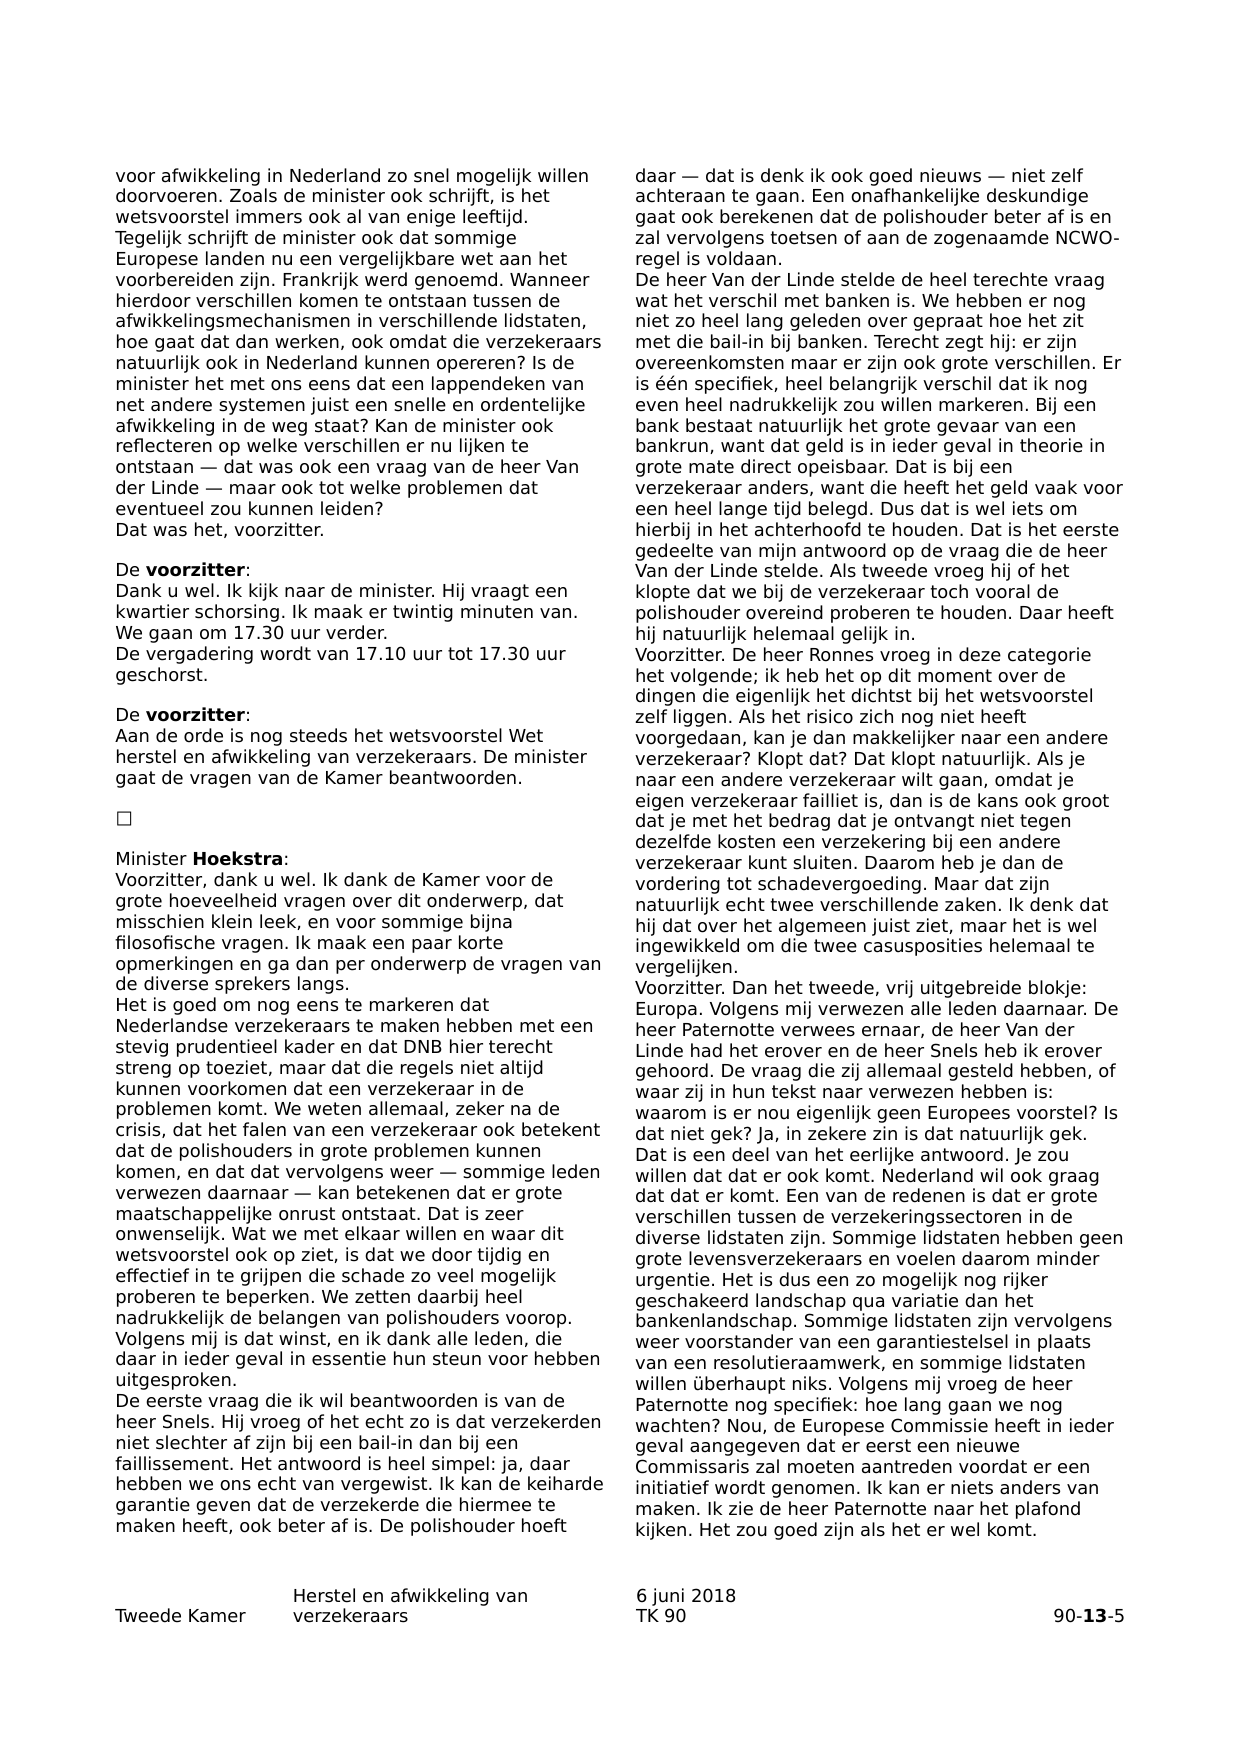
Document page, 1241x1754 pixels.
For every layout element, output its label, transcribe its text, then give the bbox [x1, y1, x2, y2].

text Voorzitter, dank u wel. Ik dank de Kamer voor de grote hoeveelheid vragen over dit onderwerp, dat misschien klein leek, en voor sommige bijna filosofische vragen. Ik maak een paar korte opmerkingen en ga dan per onderwerp de vragen van de diverse sprekers langs. [115, 870, 605, 995]
text voor afwikkeling in Nederland zo snel mogelijk willen doorvoeren. Zoals de minister ook schrijft, is het wetsvoorstel immers ook al van enige leeftijd. [115, 165, 605, 228]
text Voorzitter. De heer Ronnes vroeg in deze categorie het volgende; ik heb het op dit moment over de dingen die eigenlijk het dichtst bij het wetsvoorstel zelf liggen. Als het risico zich nog niet heeft voorgedaan, kan je dan makkelijker naar een andere verzekeraar? Klopt dat? Dat klopt natuurlijk. Als je naar een andere verzekeraar wilt gaan, omdat je eigen verzekeraar failliet is, dan is de kans ook groot dat je met het bedrag dat je ontvangt niet tegen dezelfde kosten een verzekering bij een andere verzekeraar kunt sluiten. Daarom heb je dan de vordering tot schadevergoeding. Maar dat zijn natuurlijk echt twee verschillende zaken. Ik denk dat hij dat over het algemeen juist ziet, maar het is wel ingewikkeld om die twee casusposities helemaal te vergelijken. [635, 644, 1125, 978]
text Voorzitter. Dan het tweede, vrij uitgebreide blokje: Europa. Volgens mij verwezen alle leden daarnaar. De heer Paternotte verwees ernaar, de heer Van der Linde had het erover en de heer Snels heb ik erover gehoord. De vraag die zij allemaal gesteld hebben, of waar zij in hun tekst naar verwezen hebben is: waarom is er nou eigenlijk geen Europees voorstel? Is dat niet gek? Ja, in zekere zin is dat natuurlijk gek. Dat is een deel van het eerlijke antwoord. Je zou willen dat dat er ook komt. Nederland wil ook graag dat dat er komt. Een van de redenen is dat er grote verschillen tussen de verzekeringssectoren in de diverse lidstaten zijn. Sommige lidstaten hebben geen grote levensverzekeraars en voelen daarom minder urgentie. Het is dus een zo mogelijk nog rijker geschakeerd landschap qua variatie dan het bankenlandschap. Sommige lidstaten zijn vervolgens weer voorstander van een garantiestelsel in plaats van een resolutieraamwerk, en sommige lidstaten willen überhaupt niks. Volgens mij vroeg de heer Paternotte nog specifiek: hoe lang gaan we nog wachten? Nou, de Europese Commissie heeft in ieder geval aangegeven dat er eerst een nieuwe Commissaris zal moeten aantreden voordat er een initiatief wordt genomen. Ik kan er niets anders van maken. Ik zie de heer Paternotte naar het plafond kijken. Het zou goed zijn als het er wel komt. [635, 978, 1125, 1540]
text ⬜ [115, 808, 605, 829]
text Het is goed om nog eens te markeren dat Nederlandse verzekeraars te maken hebben met een stevig prudentieel kader en dat DNB hier terecht streng op toeziet, maar dat die regels niet altijd kunnen voorkomen dat een verzekeraar in de problemen komt. We weten allemaal, zeker na de crisis, dat het falen van een verzekeraar ook betekent dat de polishouders in grote problemen kunnen komen, en dat dat vervolgens weer — sommige leden verwezen daarnaar — kan betekenen dat er grote maatschappelijke onrust ontstaat. Dat is zeer onwenselijk. Wat we met elkaar willen en waar dit wetsvoorstel ook op ziet, is dat we door tijdig en effectief in te grijpen die schade zo veel mogelijk proberen te beperken. We zetten daarbij heel nadrukkelijk de belangen van polishouders voorop. Volgens mij is dat winst, en ik dank alle leden, die daar in ieder geval in essentie hun steun voor hebben uitgesproken. [115, 995, 605, 1391]
text De heer Van der Linde stelde de heel terechte vraag wat het verschil met banken is. We hebben er nog niet zo heel lang geleden over gepraat hoe het zit met die bail-in bij banken. Terecht zegt hij: er zijn overeenkomsten maar er zijn ook grote verschillen. Er is één specifiek, heel belangrijk verschil dat ik nog even heel nadrukkelijk zou willen markeren. Bij een bank bestaat natuurlijk het grote gevaar van een bankrun, want dat geld is in ieder geval in theorie in grote mate direct opeisbaar. Dat is bij een verzekeraar anders, want die heeft het geld vaak voor een heel lange tijd belegd. Dus dat is wel iets om hierbij in het achterhoofd te houden. Dat is het eerste gedeelte van mijn antwoord op de vraag die de heer Van der Linde stelde. Als tweede vroeg hij of het klopte dat we bij de verzekeraar toch vooral de polishouder overeind proberen te houden. Daar heeft hij natuurlijk helemaal gelijk in. [635, 269, 1125, 644]
text De eerste vraag die ik wil beantwoorden is van de heer Snels. Hij vroeg of het echt zo is dat verzekerden niet slechter af zijn bij een bail-in dan bij een faillissement. Het antwoord is heel simpel: ja, daar hebben we ons echt van vergewist. Ik kan de keiharde garantie geven dat de verzekerde die hiermee te maken heeft, ook beter af is. De polishouder hoeft [115, 1391, 605, 1537]
text De voorzitter: [115, 705, 605, 726]
text Dat was het, voorzitter. [115, 519, 605, 540]
text De vergadering wordt van 17.10 uur tot 17.30 uur geschorst. [115, 643, 605, 685]
text daar — dat is denk ik ook goed nieuws — niet zelf achteraan te gaan. Een onafhankelijke deskundige gaat ook berekenen dat de polishouder beter af is en zal vervolgens toetsen of aan de zogenaamde NCWO-regel is voldaan. [635, 165, 1125, 269]
text De voorzitter: [115, 560, 605, 581]
text Dank u wel. Ik kijk naar de minister. Hij vraagt een kwartier schorsing. Ik maak er twintig minuten van. We gaan om 17.30 uur verder. [115, 581, 605, 643]
text Minister Hoekstra: [115, 849, 605, 870]
text Tegelijk schrijft de minister ook dat sommige Europese landen nu een vergelijkbare wet aan het voorbereiden zijn. Frankrijk werd genoemd. Wanneer hierdoor verschillen komen te ontstaan tussen de afwikkelingsmechanismen in verschillende lidstaten, hoe gaat dat dan werken, ook omdat die verzekeraars natuurlijk ook in Nederland kunnen opereren? Is de minister het met ons eens dat een lappendeken van net andere systemen juist een snelle en ordentelijke afwikkeling in de weg staat? Kan de minister ook reflecteren op welke verschillen er nu lijken te ontstaan — dat was ook een vraag van de heer Van der Linde — maar ook tot welke problemen dat eventueel zou kunnen leiden? [115, 228, 605, 519]
text Aan de orde is nog steeds het wetsvoorstel Wet herstel en afwikkeling van verzekeraars. De minister gaat de vragen van de Kamer beantwoorden. [115, 726, 605, 788]
